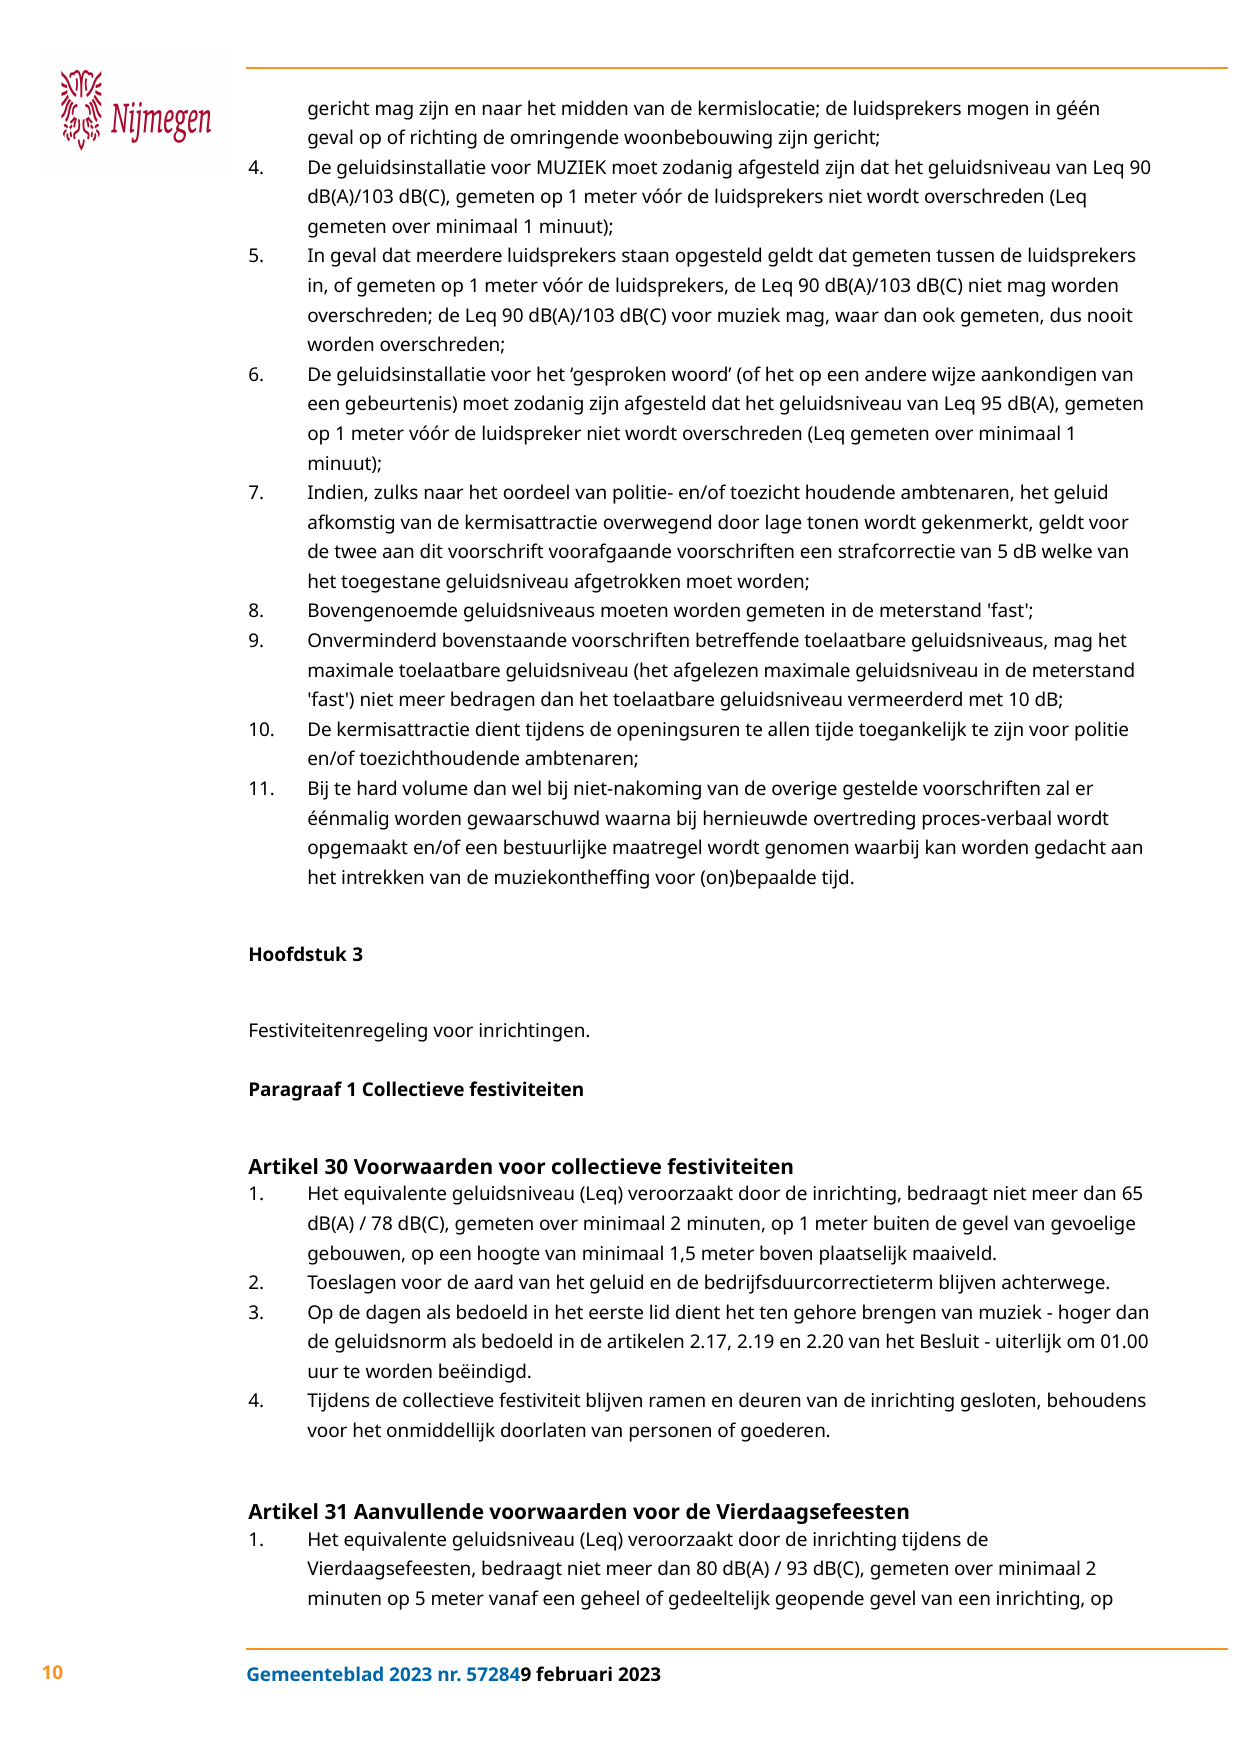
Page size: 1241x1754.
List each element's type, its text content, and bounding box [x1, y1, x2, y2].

list Bij te hard volume dan wel bij niet-nakoming van de overige gestelde voorschriften zal er éénmalig worden gewaarschuwd waarna bij hernieuwde overtreding proces-verbaal wordt opgemaakt en/of een bestuurlijke maatregel wordt genomen waarbij kan worden gedacht aan het intrekken van de muziekontheffing voor (on)bepaalde tijd. [248, 775, 1152, 890]
text Hoofdstuk 3 [248, 939, 1152, 968]
list Onverminderd bovenstaande voorschriften betreffende toelaatbare geluidsniveaus, mag het maximale toelaatbare geluidsniveau (het afgelezen maximale geluidsniveau in de meterstand 'fast') niet meer bedragen dan het toelaatbare geluidsniveau vermeerderd met 10 dB; [248, 627, 1152, 712]
list gericht mag zijn en naar het midden van de kermislocatie; de luidsprekers mogen in géén geval op of richting de omringende woonbebouwing zijn gericht; [248, 95, 1152, 150]
list In geval dat meerdere luidsprekers staan opgesteld geldt dat gemeten tussen de luidsprekers in, of gemeten op 1 meter vóór de luidsprekers, de Leq 90 dB(A)/103 dB(C) niet mag worden overschreden; de Leq 90 dB(A)/103 dB(C) voor muziek mag, waar dan ook gemeten, dus nooit worden overschreden; [248, 243, 1152, 357]
text Artikel 30 Voorwaarden voor collectieve festiviteiten [248, 1152, 1152, 1181]
list De kermisattractie dient tijdens de openingsuren te allen tijde toegankelijk te zijn voor politie en/of toezichthoudende ambtenaren; [248, 716, 1152, 771]
list Tijdens de collectieve festiviteit blijven ramen en deuren van de inrichting gesloten, behoudens voor het onmiddellijk doorlaten van personen of goederen. [248, 1388, 1152, 1443]
text Festiviteitenregeling voor inrichtingen. [248, 1017, 1152, 1043]
text Artikel 31 Aanvullende voorwaarden voor de Vierdaagsefeesten [248, 1497, 1152, 1526]
list Bovengenoemde geluidsniveaus moeten worden gemeten in de meterstand 'fast'; [248, 598, 1152, 623]
list Op de dagen als bedoeld in het eerste lid dient het ten gehore brengen van muziek - hoger dan de geluidsnorm als bedoeld in de artikelen 2.17, 2.19 en 2.20 van het Besluit - uiterlijk om 01.00 uur te worden beëindigd. [248, 1299, 1152, 1384]
picture [41, 47, 231, 172]
list Het equivalente geluidsniveau (Leq) veroorzaakt door de inrichting tijdens de Vierdaagsefeesten, bedraagt niet meer dan 80 dB(A) / 93 dB(C), gemeten over minimaal 2 minuten op 5 meter vanaf een geheel of gedeeltelijk geopende gevel van een inrichting, op [248, 1526, 1152, 1611]
list De geluidsinstallatie voor het ‘gesproken woord’ (of het op een andere wijze aankondigen van een gebeurtenis) moet zodanig zijn afgesteld dat het geluidsniveau van Leq 95 dB(A), gemeten op 1 meter vóór de luidspreker niet wordt overschreden (Leq gemeten over minimaal 1 minuut); [248, 361, 1152, 476]
list Toeslagen voor de aard van het geluid en de bedrijfsduurcorrectieterm blijven achterwege. [248, 1269, 1152, 1295]
text Paragraaf 1 Collectieve festiviteiten [248, 1076, 1152, 1102]
list De geluidsinstallatie voor MUZIEK moet zodanig afgesteld zijn dat het geluidsniveau van Leq 90 dB(A)/103 dB(C), gemeten op 1 meter vóór de luidsprekers niet wordt overschreden (Leq gemeten over minimaal 1 minuut); [248, 154, 1152, 239]
list Het equivalente geluidsniveau (Leq) veroorzaakt door de inrichting, bedraagt niet meer dan 65 dB(A) / 78 dB(C), gemeten over minimaal 2 minuten, op 1 meter buiten de gevel van gevoelige gebouwen, op een hoogte van minimaal 1,5 meter boven plaatselijk maaiveld. [248, 1181, 1152, 1266]
list Indien, zulks naar het oordeel van politie- en/of toezicht houdende ambtenaren, het geluid afkomstig van de kermisattractie overwegend door lage tonen wordt gekenmerkt, geldt voor de twee aan dit voorschrift voorafgaande voorschriften een strafcorrectie van 5 dB welke van het toegestane geluidsniveau afgetrokken moet worden; [248, 479, 1152, 594]
